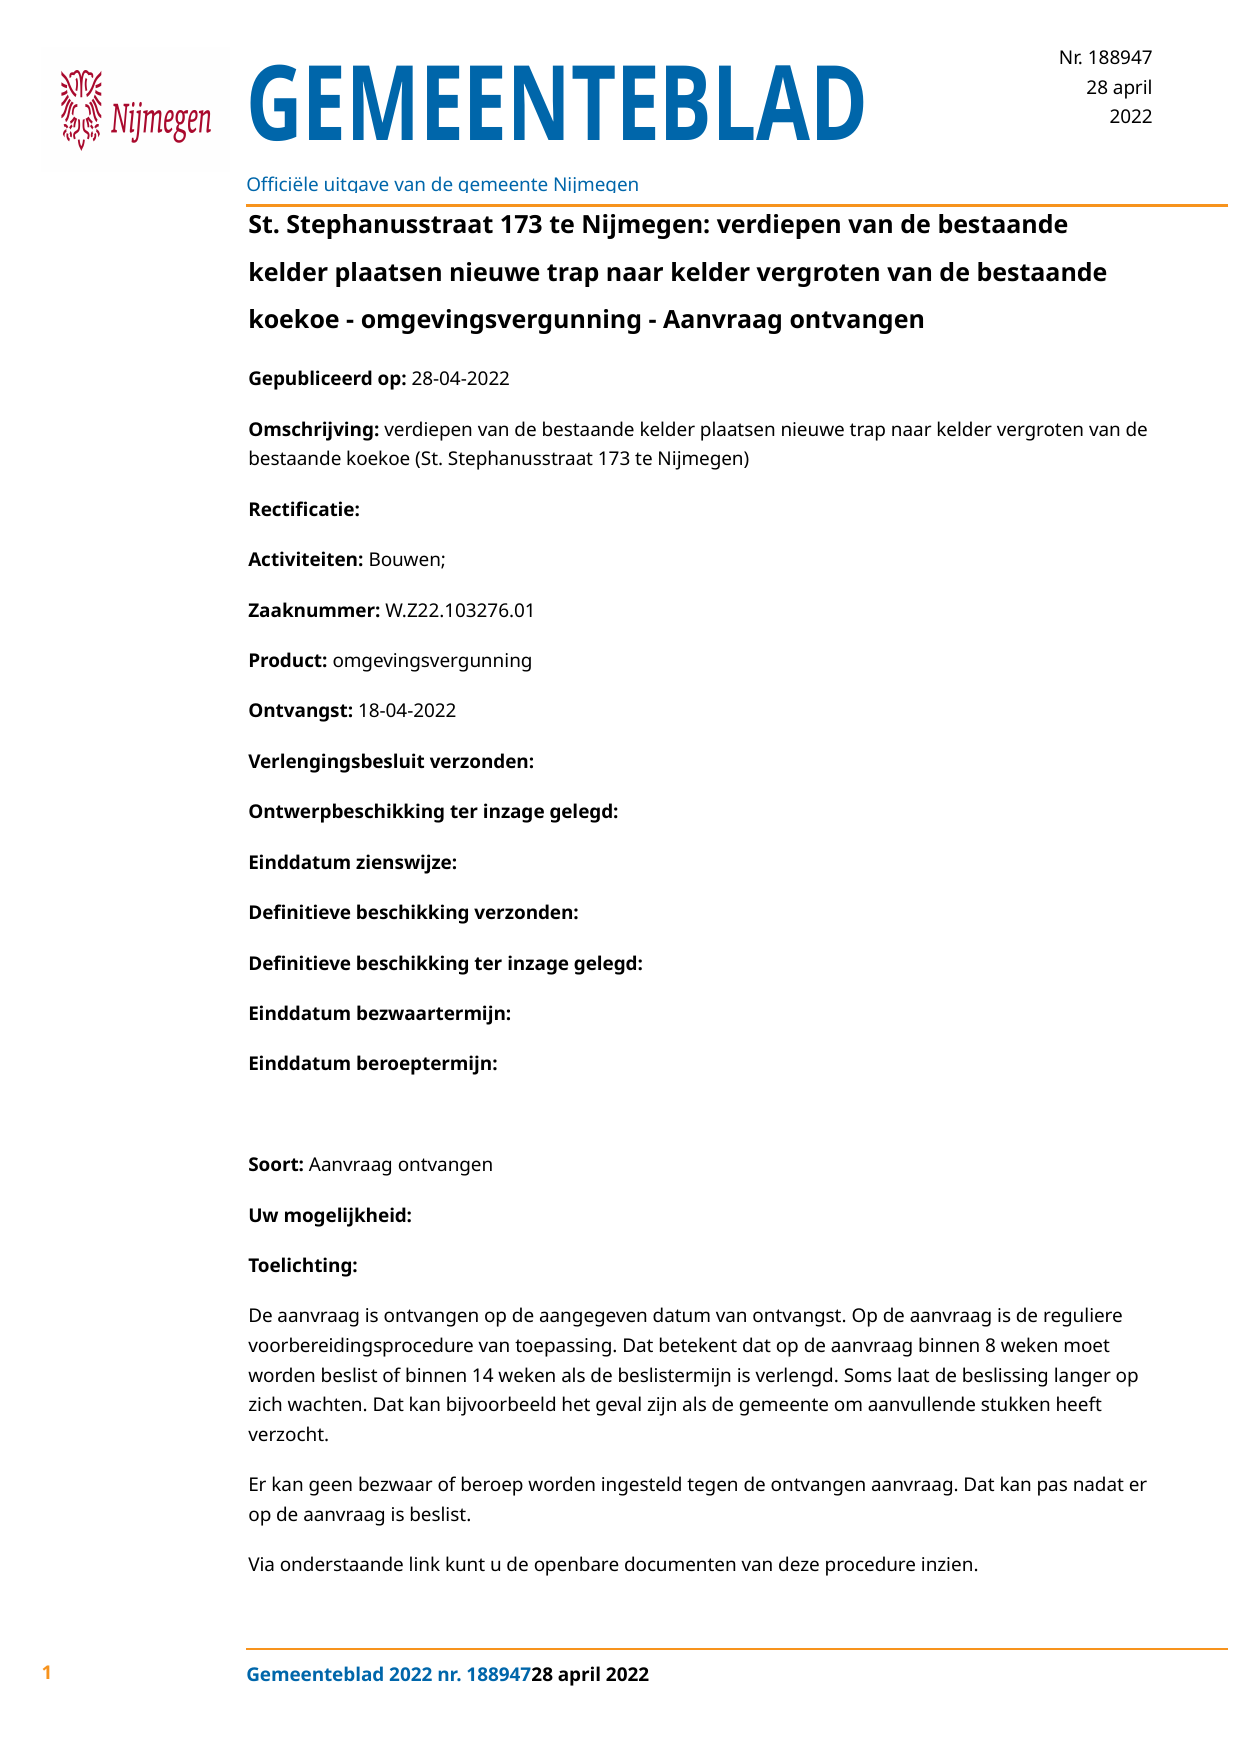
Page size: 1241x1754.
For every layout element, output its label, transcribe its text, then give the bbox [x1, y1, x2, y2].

text Verlengingsbesluit verzonden: [248, 748, 1152, 774]
picture [41, 47, 231, 172]
text Soort: Aanvraag ontvangen [248, 1151, 1152, 1177]
text St. Stephanusstraat 173 te Nijmegen: verdiepen van de bestaande kelder plaatsen nieuwe trap naar kelder vergroten van de bestaande koekoe - omgevingsvergunning - Aanvraag ontvangen [248, 207, 1152, 336]
text Er kan geen bezwaar of beroep worden ingesteld tegen de ontvangen aanvraag. Dat kan pas nadat er op de aanvraag is beslist. [248, 1471, 1152, 1527]
text Toelichting: [248, 1252, 1152, 1278]
text Activiteiten: Bouwen; [248, 546, 1152, 572]
text Product: omgevingsvergunning [248, 647, 1152, 673]
text Einddatum zienswijze: [248, 849, 1152, 874]
text Zaaknummer: W.Z22.103276.01 [248, 597, 1152, 622]
text Einddatum bezwaartermijn: [248, 1000, 1152, 1026]
text Rectificatie: [248, 496, 1152, 522]
text Ontvangst: 18-04-2022 [248, 698, 1152, 723]
text Via onderstaande link kunt u de openbare documenten van deze procedure inzien. [248, 1551, 1152, 1577]
text Definitieve beschikking ter inzage gelegd: [248, 950, 1152, 975]
text Gepubliceerd op: 28-04-2022 [248, 366, 1152, 391]
text Omschrijving: verdiepen van de bestaande kelder plaatsen nieuwe trap naar kelder vergroten van de bestaande koekoe (St. Stephanusstraat 173 te Nijmegen) [248, 416, 1152, 471]
text De aanvraag is ontvangen op de aangegeven datum van ontvangst. Op de aanvraag is de reguliere voorbereidingsprocedure van toepassing. Dat betekent dat op de aanvraag binnen 8 weken moet worden beslist of binnen 14 weken als de beslistermijn is verlengd. Soms laat de beslissing langer op zich wachten. Dat kan bijvoorbeeld het geval zijn als de gemeente om aanvullende stukken heeft verzocht. [248, 1303, 1152, 1447]
text Uw mogelijkheid: [248, 1202, 1152, 1227]
text Einddatum beroeptermijn: [248, 1051, 1152, 1076]
text Definitieve beschikking verzonden: [248, 899, 1152, 925]
text Ontwerpbeschikking ter inzage gelegd: [248, 798, 1152, 824]
